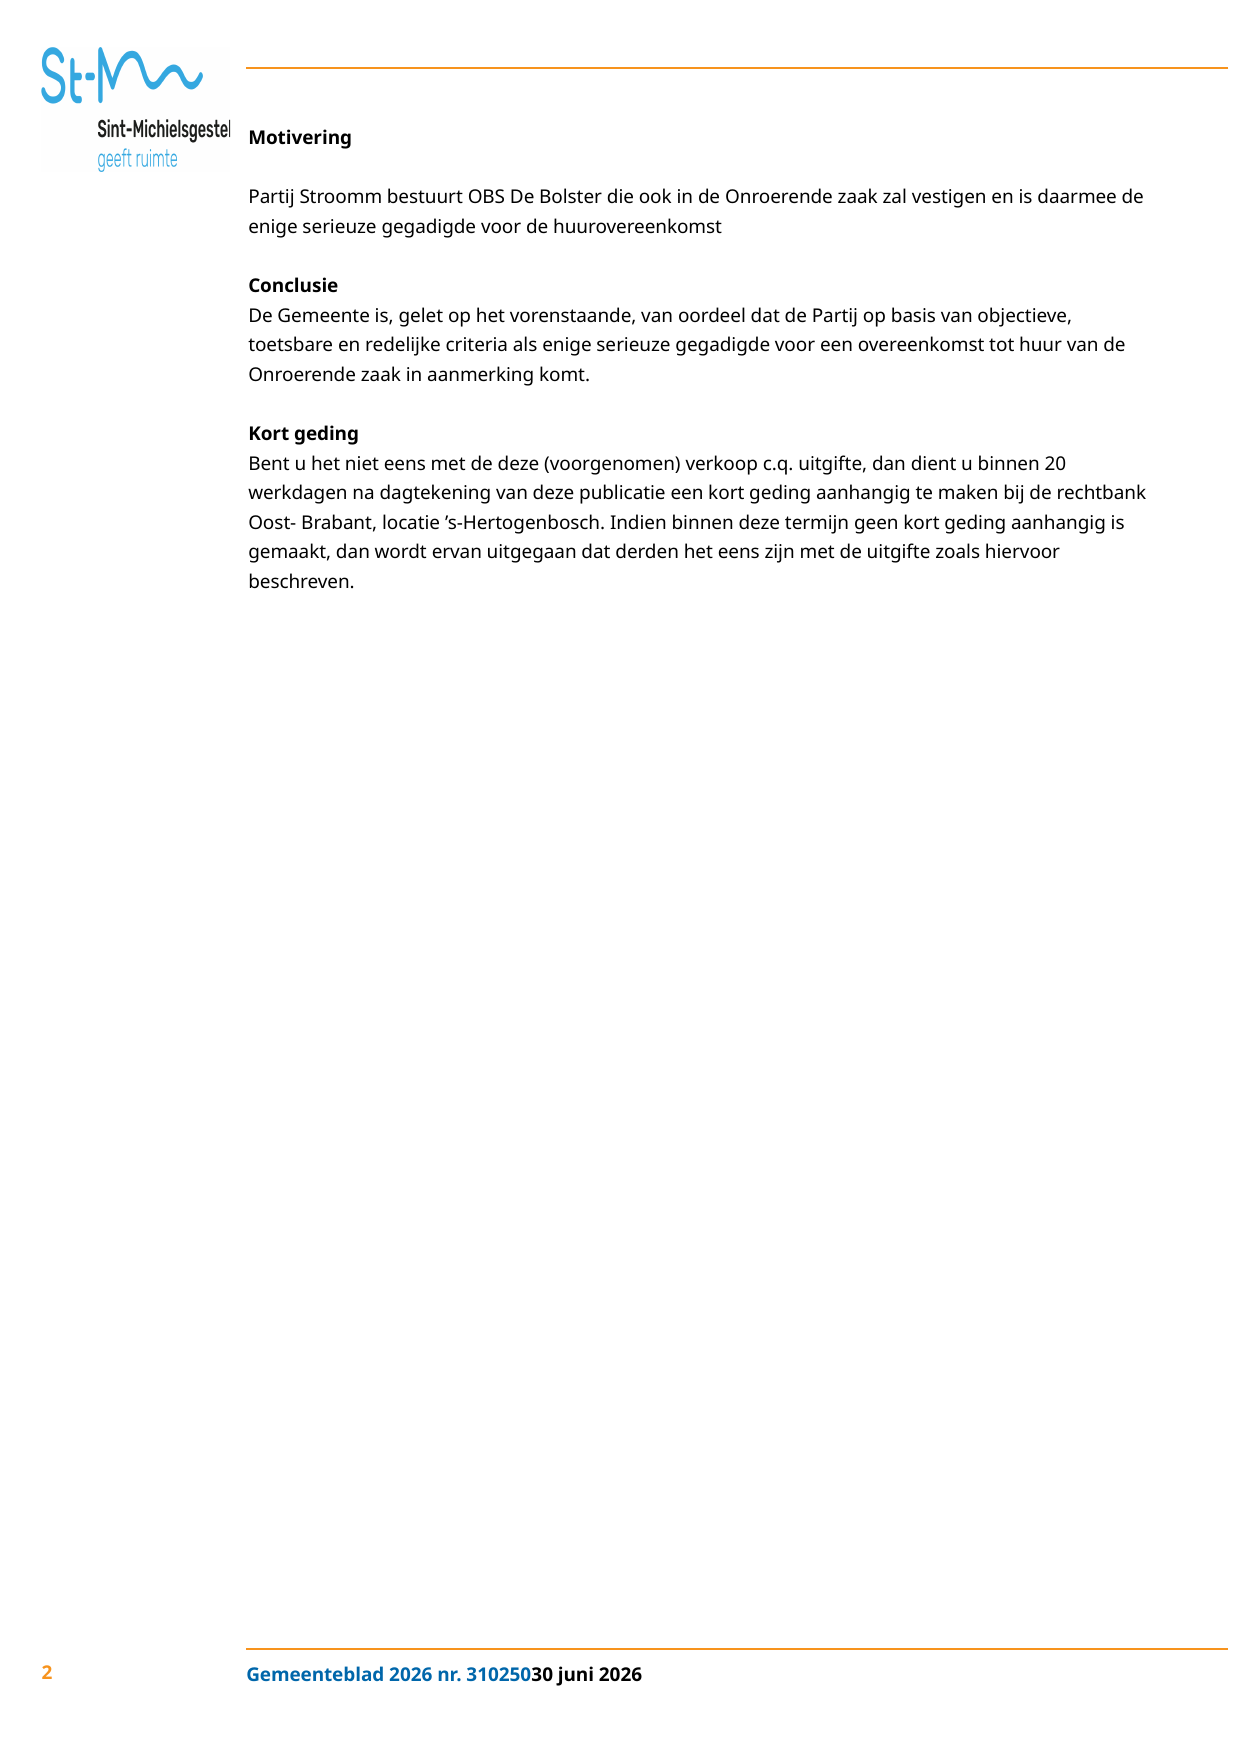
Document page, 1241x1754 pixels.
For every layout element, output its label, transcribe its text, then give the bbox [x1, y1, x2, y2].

text Kort geding [248, 420, 1152, 446]
picture [41, 47, 231, 172]
text De Gemeente is, gelet op het vorenstaande, van oordeel dat de Partij op basis van objectieve, toetsbare en redelijke criteria als enige serieuze gegadigde voor een overeenkomst tot huur van de Onroerende zaak in aanmerking komt. [248, 302, 1152, 387]
text Bent u het niet eens met de deze (voorgenomen) verkoop c.q. uitgifte, dan dient u binnen 20 werkdagen na dagtekening van deze publicatie een kort geding aanhangig te maken bij de rechtbank Oost- Brabant, locatie ’s-Hertogenbosch. Indien binnen deze termijn geen kort geding aanhangig is gemaakt, dan wordt ervan uitgegaan dat derden het eens zijn met de uitgifte zoals hiervoor beschreven. [248, 450, 1152, 594]
text Partij Stroomm bestuurt OBS De Bolster die ook in de Onroerende zaak zal vestigen en is daarmee de enige serieuze gegadigde voor de huurovereenkomst [248, 183, 1152, 239]
text Motivering [248, 124, 1152, 150]
text Conclusie [248, 272, 1152, 298]
